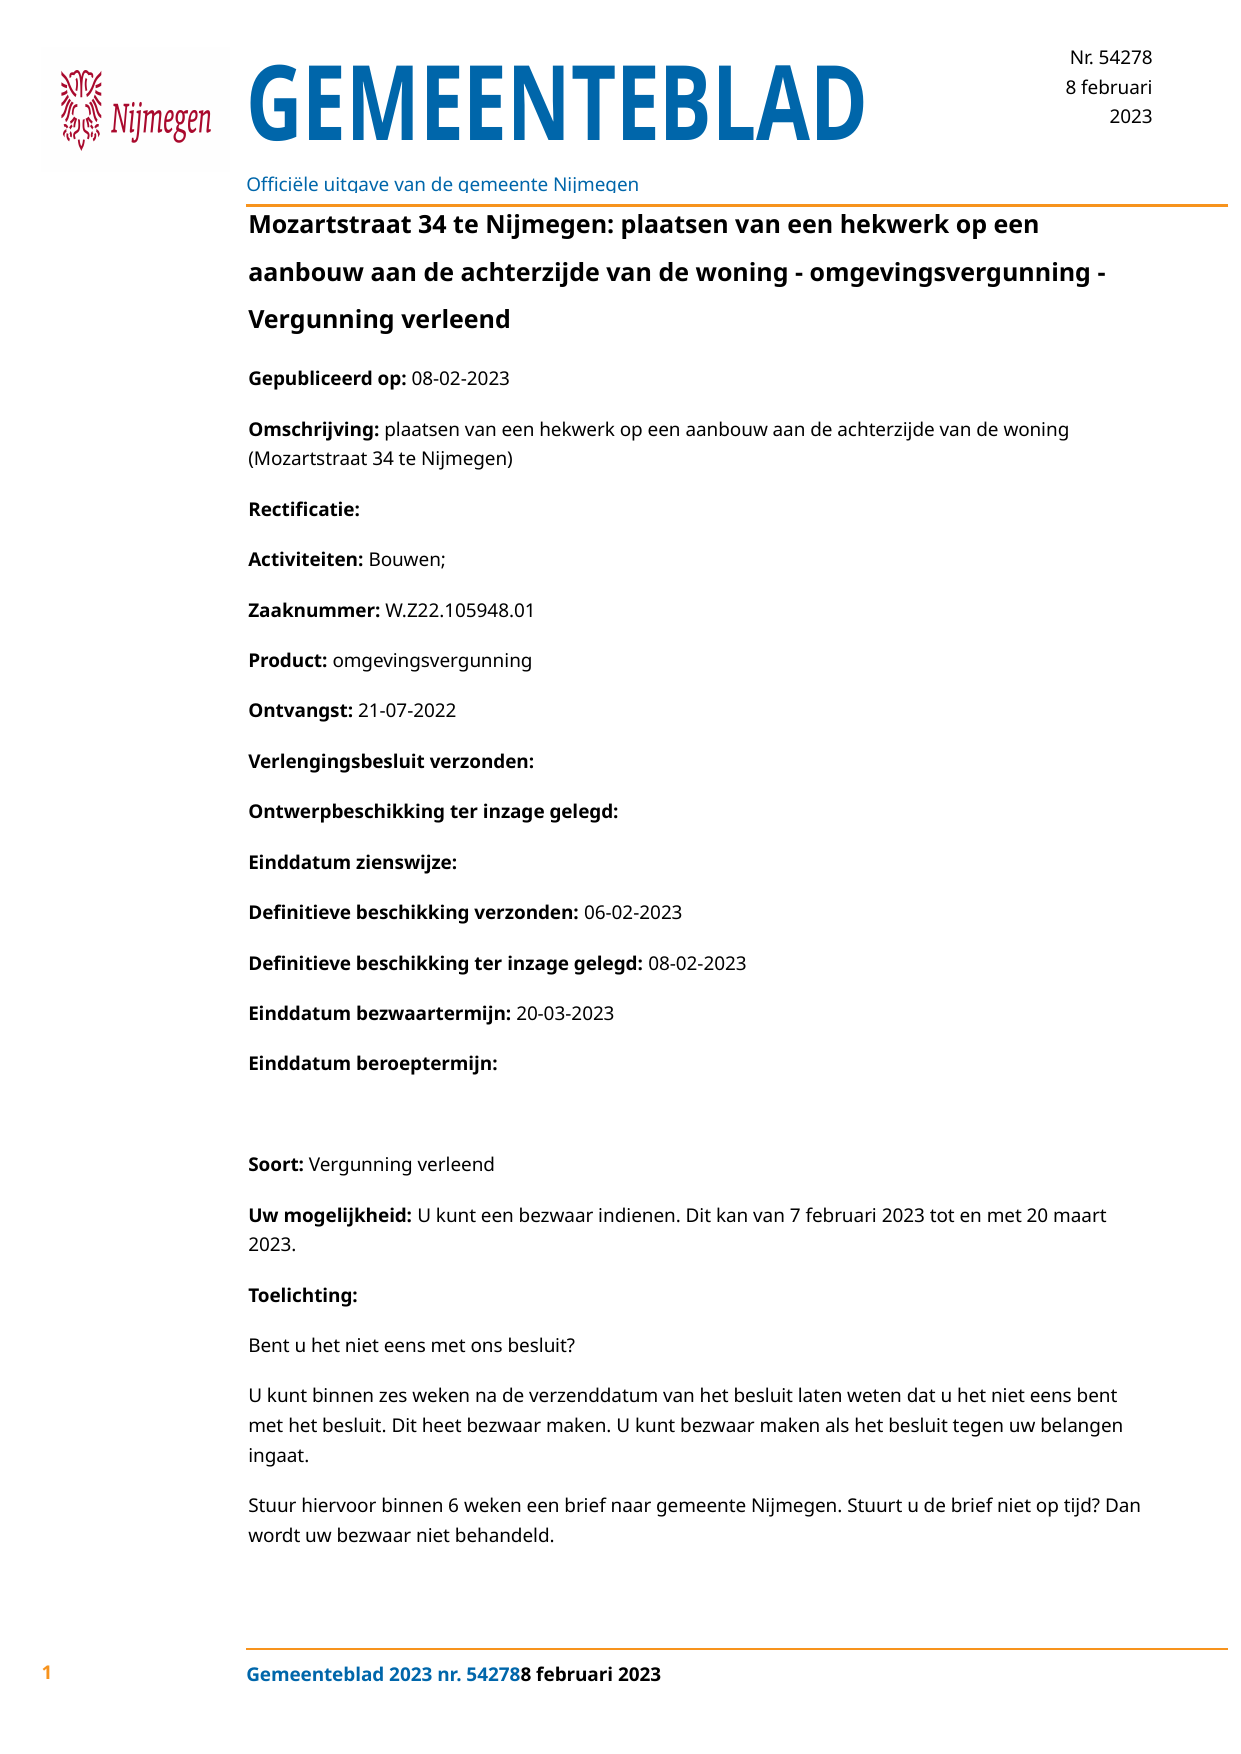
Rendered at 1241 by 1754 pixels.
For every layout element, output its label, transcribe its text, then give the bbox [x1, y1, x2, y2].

text Ontwerpbeschikking ter inzage gelegd: [248, 798, 1152, 824]
text Einddatum bezwaartermijn: 20-03-2023 [248, 1000, 1152, 1026]
text Stuur hiervoor binnen 6 weken een brief naar gemeente Nijmegen. Stuurt u de brief niet op tijd? Dan wordt uw bezwaar niet behandeld. [248, 1492, 1152, 1547]
text Activiteiten: Bouwen; [248, 546, 1152, 572]
text Uw mogelijkheid: U kunt een bezwaar indienen. Dit kan van 7 februari 2023 tot en met 20 maart 2023. [248, 1202, 1152, 1257]
text Definitieve beschikking verzonden: 06-02-2023 [248, 899, 1152, 925]
text Gepubliceerd op: 08-02-2023 [248, 366, 1152, 391]
text Mozartstraat 34 te Nijmegen: plaatsen van een hekwerk op een aanbouw aan de achterzijde van de woning - omgevingsvergunning - Vergunning verleend [248, 207, 1152, 336]
text Einddatum zienswijze: [248, 849, 1152, 874]
text Bent u het niet eens met ons besluit? [248, 1332, 1152, 1358]
text Definitieve beschikking ter inzage gelegd: 08-02-2023 [248, 950, 1152, 975]
text Product: omgevingsvergunning [248, 647, 1152, 673]
text Soort: Vergunning verleend [248, 1151, 1152, 1177]
text Omschrijving: plaatsen van een hekwerk op een aanbouw aan de achterzijde van de woning (Mozartstraat 34 te Nijmegen) [248, 416, 1152, 471]
text Einddatum beroeptermijn: [248, 1051, 1152, 1076]
picture [41, 47, 231, 172]
text Verlengingsbesluit verzonden: [248, 748, 1152, 774]
text U kunt binnen zes weken na de verzenddatum van het besluit laten weten dat u het niet eens bent met het besluit. Dit heet bezwaar maken. U kunt bezwaar maken als het besluit tegen uw belangen ingaat. [248, 1383, 1152, 1467]
text Toelichting: [248, 1282, 1152, 1307]
text Ontvangst: 21-07-2022 [248, 698, 1152, 723]
text Rectificatie: [248, 496, 1152, 522]
text Zaaknummer: W.Z22.105948.01 [248, 597, 1152, 622]
